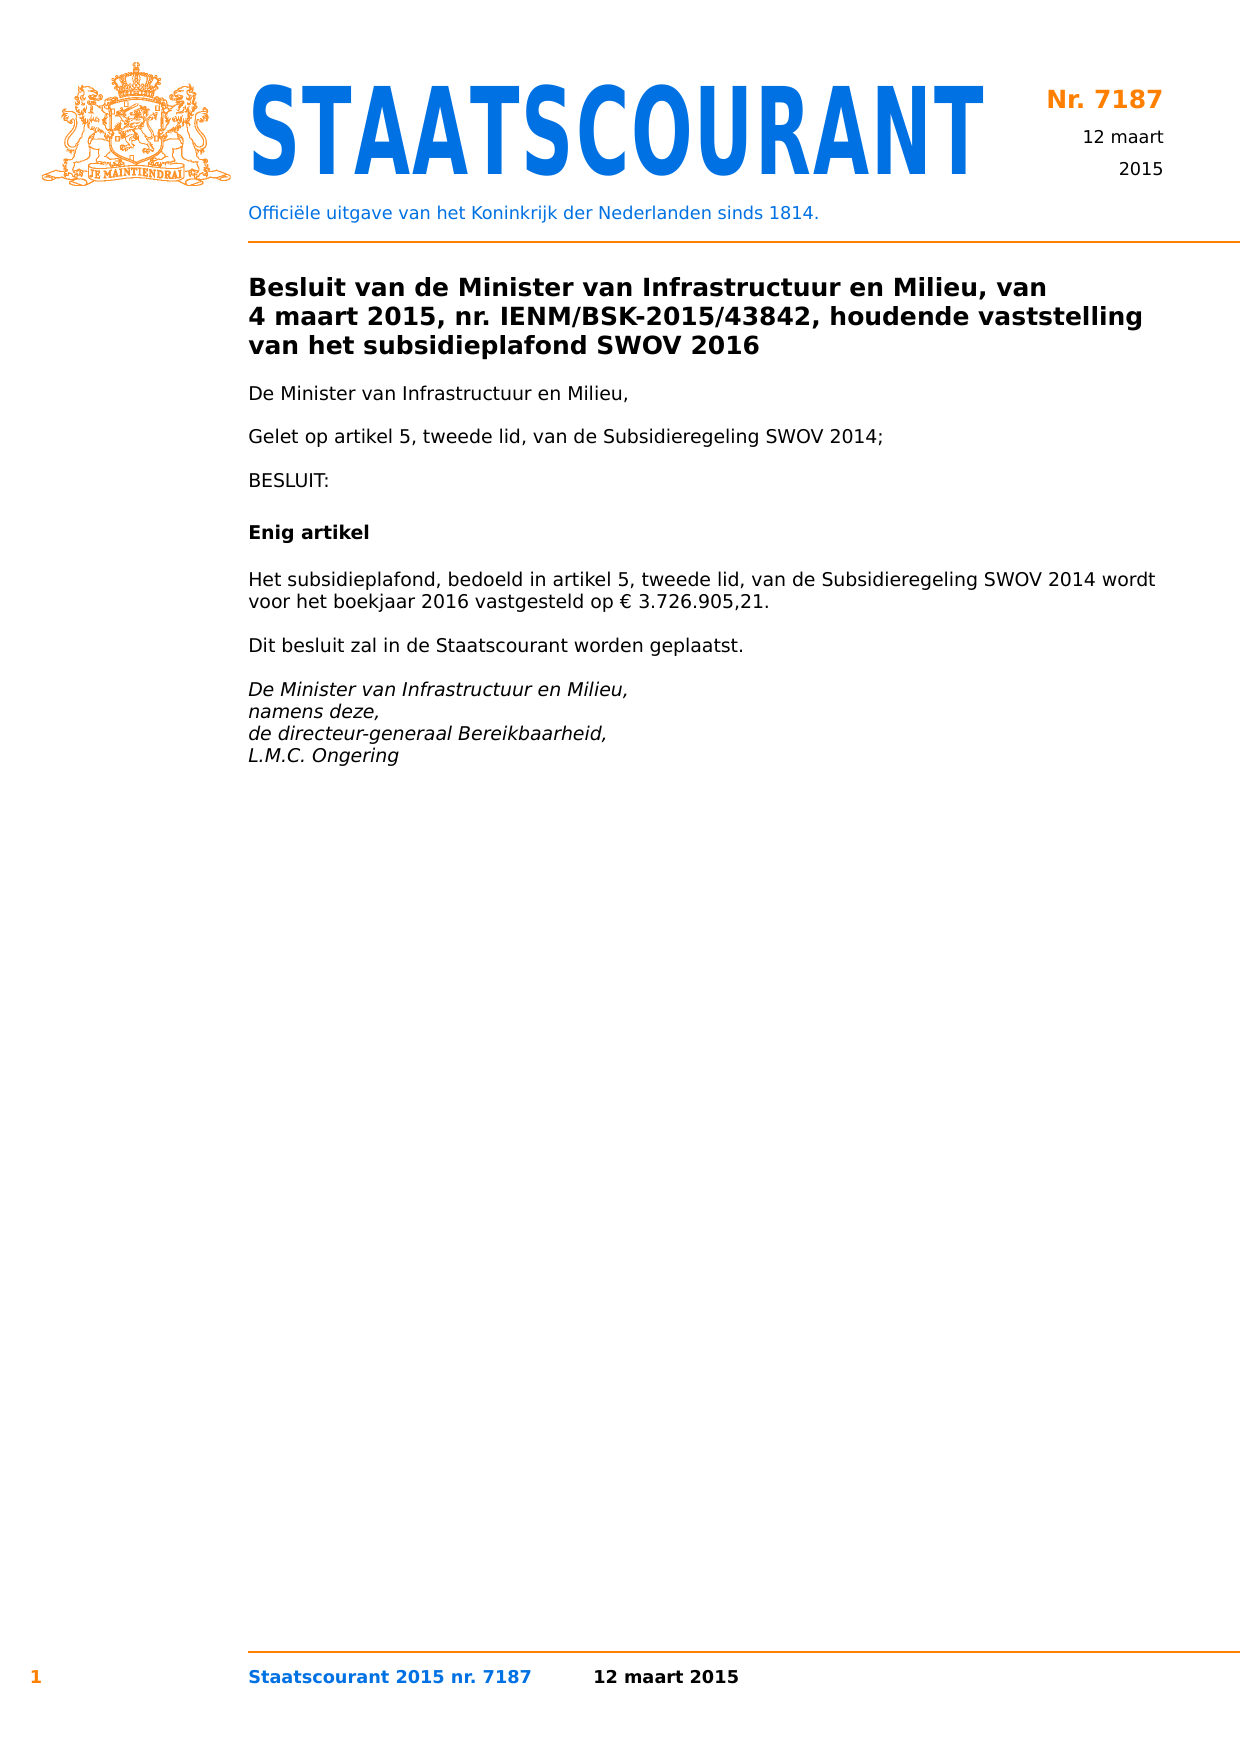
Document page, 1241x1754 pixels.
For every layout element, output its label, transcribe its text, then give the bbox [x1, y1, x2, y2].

text De Minister van Infrastructuur en Milieu, namens deze, de directeur-generaal Bereikbaarheid, L.M.C. Ongering [248, 679, 1163, 767]
text De Minister van Infrastructuur en Milieu, [248, 382, 1163, 404]
text Gelet op artikel 5, tweede lid, van de Subsidieregeling SWOV 2014; [248, 426, 1163, 448]
table_header Nr. 7187 [998, 62, 1240, 121]
table_cell 12 maart [998, 121, 1240, 153]
table_cell 2015 [998, 153, 1240, 203]
subtitle Besluit van de Minister van Infrastructuur en Milieu, van 4 maart 2015, nr. IENM/BSK-2015/43842, houdende vaststelling van het subsidieplafond SWOV 2016 [248, 273, 1163, 361]
text Het subsidieplafond, bedoeld in artikel 5, tweede lid, van de Subsidieregeling SWOV 2014 wordt voor het boekjaar 2016 vastgesteld op € 3.726.905,21. [248, 569, 1163, 613]
table_cell Officiële uitgave van het Koninkrijk der Nederlanden sinds 1814. [248, 203, 1240, 241]
table_header [25, 62, 248, 241]
picture [41, 62, 231, 186]
table_header STAATSCOURANT [248, 62, 998, 203]
text BESLUIT: [248, 470, 1163, 492]
text Dit besluit zal in de Staatscourant worden geplaatst. [248, 635, 1163, 657]
subtitle Enig artikel [248, 522, 1163, 544]
